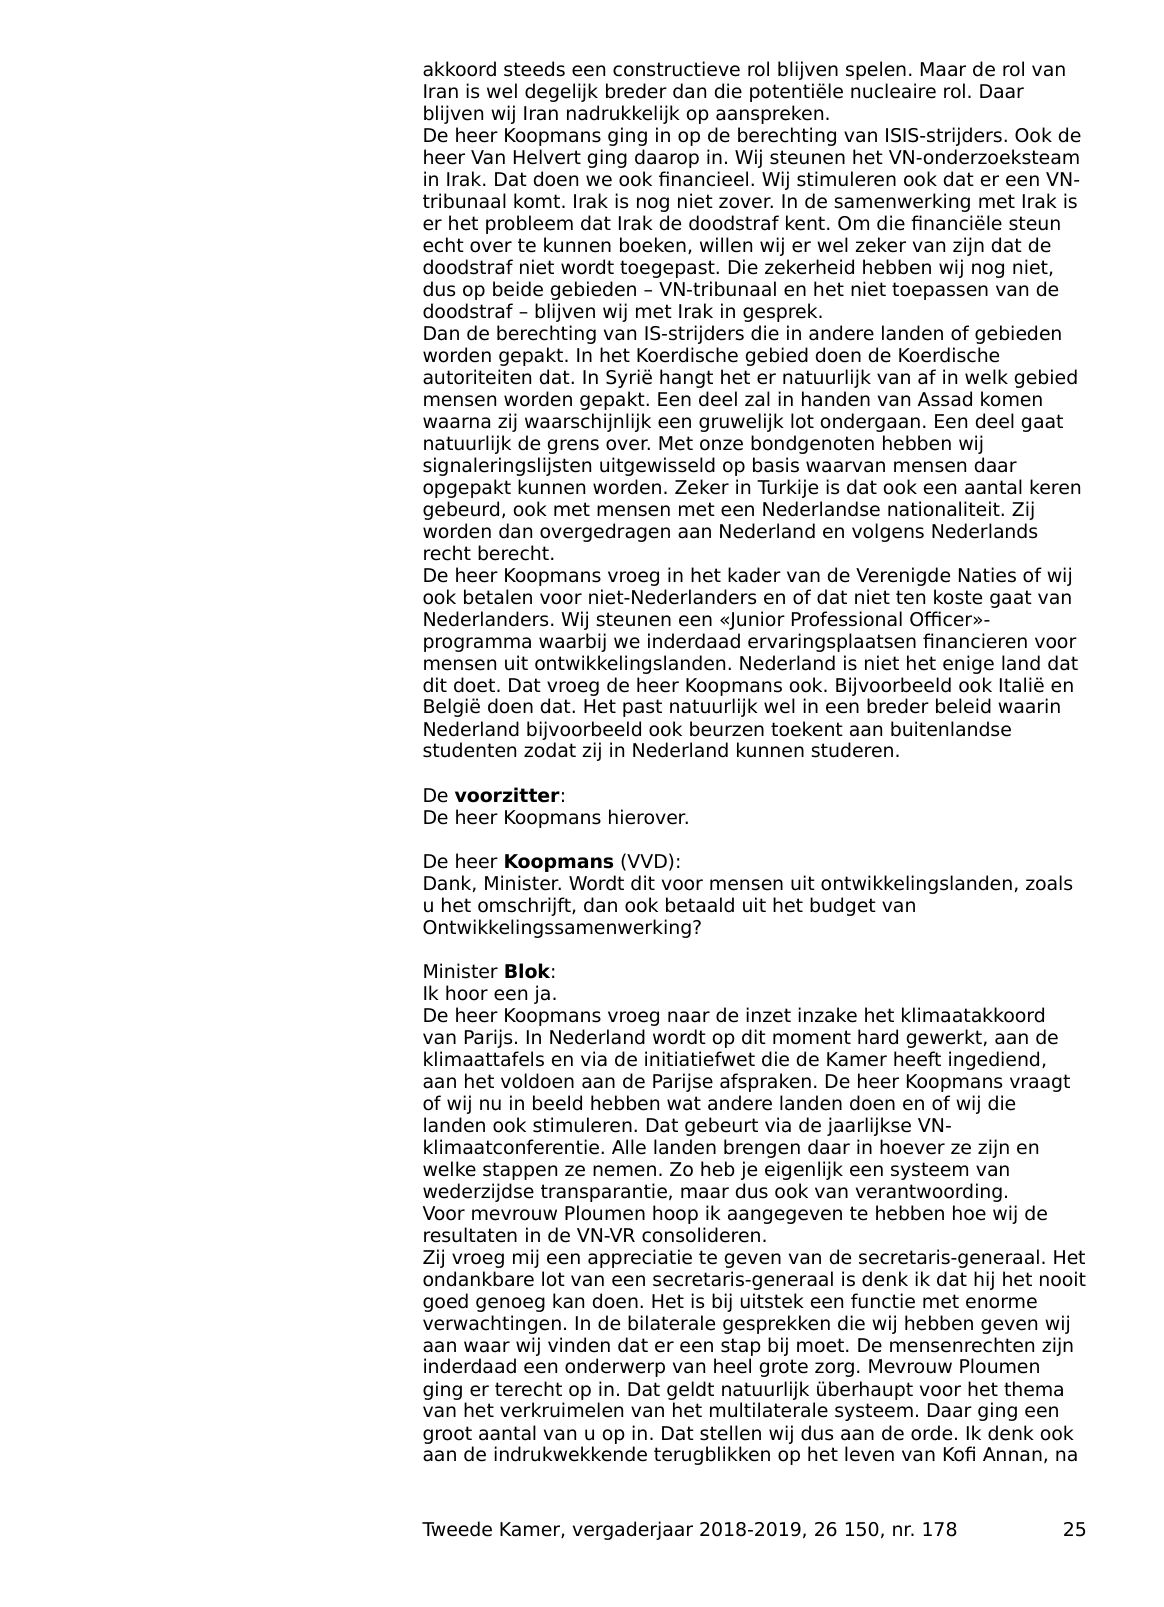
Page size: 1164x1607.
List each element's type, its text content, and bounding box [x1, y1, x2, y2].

text De heer Koopmans hierover. [422, 807, 1087, 828]
text Ik hoor een ja. [422, 983, 1087, 1005]
text De voorzitter: [422, 784, 1087, 807]
text Zij vroeg mij een appreciatie te geven van de secretaris-generaal. Het ondankbare lot van een secretaris-generaal is denk ik dat hij het nooit goed genoeg kan doen. Het is bij uitstek een functie met enorme verwachtingen. In de bilaterale gesprekken die wij hebben geven wij aan waar wij vinden dat er een stap bij moet. De mensenrechten zijn inderdaad een onderwerp van heel grote zorg. Mevrouw Ploumen ging er terecht op in. Dat geldt natuurlijk überhaupt voor het thema van het verkruimelen van het multilaterale systeem. Daar ging een groot aantal van u op in. Dat stellen wij dus aan de orde. Ik denk ook aan de indrukwekkende terugblikken op het leven van Kofi Annan, na [422, 1247, 1087, 1466]
text Minister Blok: [422, 961, 1087, 983]
text Voor mevrouw Ploumen hoop ik aangegeven te hebben hoe wij de resultaten in de VN-VR consolideren. [422, 1203, 1087, 1247]
text De heer Koopmans vroeg in het kader van de Verenigde Naties of wij ook betalen voor niet-Nederlanders en of dat niet ten koste gaat van Nederlanders. Wij steunen een «Junior Professional Officer»-programma waarbij we inderdaad ervaringsplaatsen financieren voor mensen uit ontwikkelingslanden. Nederland is niet het enige land dat dit doet. Dat vroeg de heer Koopmans ook. Bijvoorbeeld ook Italië en België doen dat. Het past natuurlijk wel in een breder beleid waarin Nederland bijvoorbeeld ook beurzen toekent aan buitenlandse studenten zodat zij in Nederland kunnen studeren. [422, 564, 1087, 762]
text Dank, Minister. Wordt dit voor mensen uit ontwikkelingslanden, zoals u het omschrijft, dan ook betaald uit het budget van Ontwikkelingssamenwerking? [422, 873, 1087, 939]
text De heer Koopmans ging in op de berechting van ISIS-strijders. Ook de heer Van Helvert ging daarop in. Wij steunen het VN-onderzoeksteam in Irak. Dat doen we ook financieel. Wij stimuleren ook dat er een VN-tribunaal komt. Irak is nog niet zover. In de samenwerking met Irak is er het probleem dat Irak de doodstraf kent. Om die financiële steun echt over te kunnen boeken, willen wij er wel zeker van zijn dat de doodstraf niet wordt toegepast. Die zekerheid hebben wij nog niet, dus op beide gebieden – VN-tribunaal en het niet toepassen van de doodstraf – blijven wij met Irak in gesprek. [422, 125, 1087, 323]
text De heer Koopmans (VVD): [422, 851, 1087, 873]
text De heer Koopmans vroeg naar de inzet inzake het klimaatakkoord van Parijs. In Nederland wordt op dit moment hard gewerkt, aan de klimaattafels en via de initiatiefwet die de Kamer heeft ingediend, aan het voldoen aan de Parijse afspraken. De heer Koopmans vraagt of wij nu in beeld hebben wat andere landen doen en of wij die landen ook stimuleren. Dat gebeurt via de jaarlijkse VN-klimaatconferentie. Alle landen brengen daar in hoever ze zijn en welke stappen ze nemen. Zo heb je eigenlijk een systeem van wederzijdse transparantie, maar dus ook van verantwoording. [422, 1005, 1087, 1203]
text Dan de berechting van IS-strijders die in andere landen of gebieden worden gepakt. In het Koerdische gebied doen de Koerdische autoriteiten dat. In Syrië hangt het er natuurlijk van af in welk gebied mensen worden gepakt. Een deel zal in handen van Assad komen waarna zij waarschijnlijk een gruwelijk lot ondergaan. Een deel gaat natuurlijk de grens over. Met onze bondgenoten hebben wij signaleringslijsten uitgewisseld op basis waarvan mensen daar opgepakt kunnen worden. Zeker in Turkije is dat ook een aantal keren gebeurd, ook met mensen met een Nederlandse nationaliteit. Zij worden dan overgedragen aan Nederland en volgens Nederlands recht berecht. [422, 323, 1087, 564]
text akkoord steeds een constructieve rol blijven spelen. Maar de rol van Iran is wel degelijk breder dan die potentiële nucleaire rol. Daar blijven wij Iran nadrukkelijk op aanspreken. [422, 59, 1087, 125]
